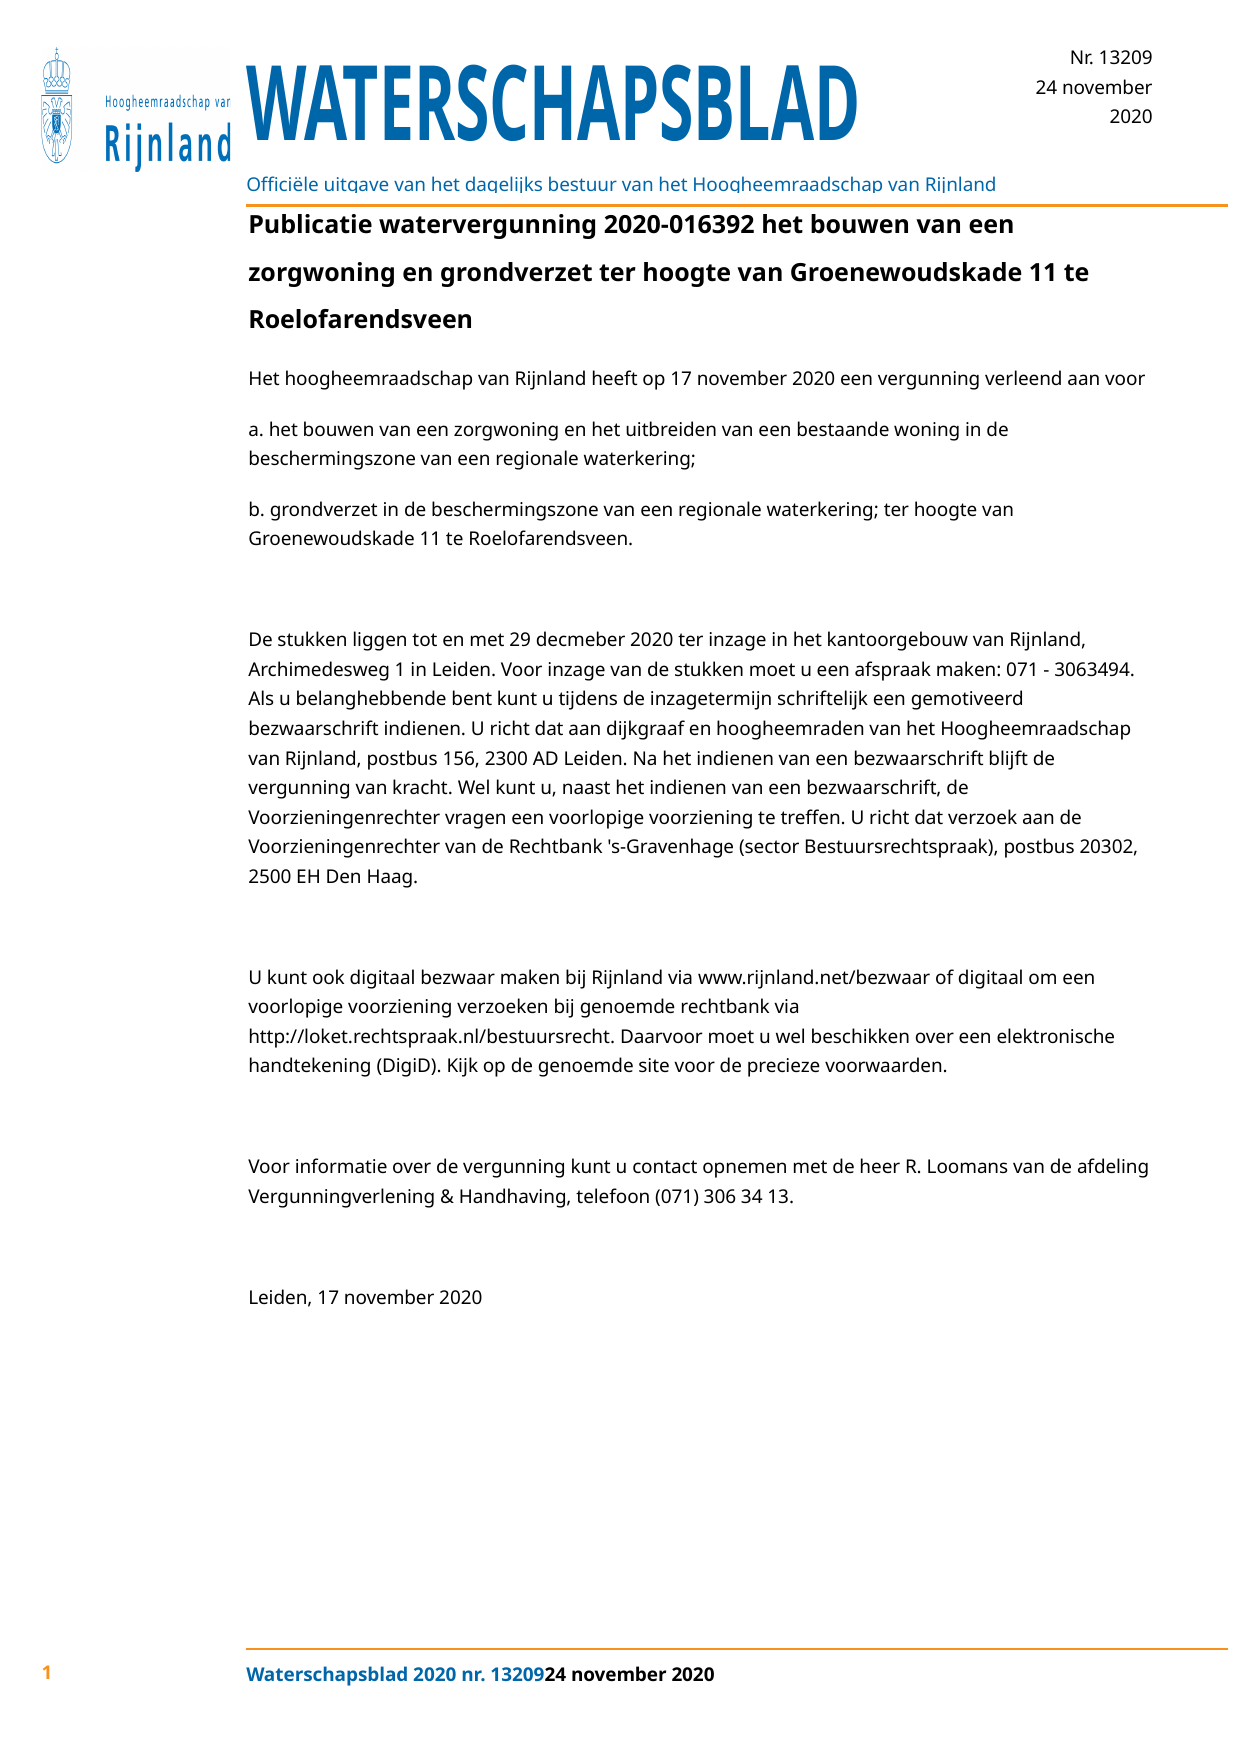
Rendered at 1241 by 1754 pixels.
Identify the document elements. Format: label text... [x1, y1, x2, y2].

text Leiden, 17 november 2020 [248, 1284, 1152, 1309]
text a. het bouwen van een zorgwoning en het uitbreiden van een bestaande woning in de beschermingszone van een regionale waterkering; [248, 416, 1152, 471]
text De stukken liggen tot en met 29 decmeber 2020 ter inzage in het kantoorgebouw van Rijnland, Archimedesweg 1 in Leiden. Voor inzage van de stukken moet u een afspraak maken: 071 - 3063494. Als u belanghebbende bent kunt u tijdens de inzagetermijn schriftelijk een gemotiveerd bezwaarschrift indienen. U richt dat aan dijkgraaf en hoogheemraden van het Hoogheemraadschap van Rijnland, postbus 156, 2300 AD Leiden. Na het indienen van een bezwaarschrift blijft de vergunning van kracht. Wel kunt u, naast het indienen van een bezwaarschrift, de Voorzieningenrechter vragen een voorlopige voorziening te treffen. U richt dat verzoek aan de Voorzieningenrechter van de Rechtbank 's-Gravenhage (sector Bestuursrechtspraak), postbus 20302, 2500 EH Den Haag. [248, 626, 1152, 889]
text Voor informatie over de vergunning kunt u contact opnemen met de heer R. Loomans van de afdeling Vergunningverlening & Handhaving, telefoon (071) 306 34 13. [248, 1153, 1152, 1209]
text Publicatie watervergunning 2020-016392 het bouwen van een zorgwoning en grondverzet ter hoogte van Groenewoudskade 11 te Roelofarendsveen [248, 207, 1152, 336]
text b. grondverzet in de beschermingszone van een regionale waterkering; ter hoogte van Groenewoudskade 11 te Roelofarendsveen. [248, 496, 1152, 551]
picture [41, 47, 231, 172]
text Het hoogheemraadschap van Rijnland heeft op 17 november 2020 een vergunning verleend aan voor [248, 366, 1152, 391]
text U kunt ook digitaal bezwaar maken bij Rijnland via www.rijnland.net/bezwaar of digitaal om een voorlopige voorziening verzoeken bij genoemde rechtbank via http://loket.rechtspraak.nl/bestuursrecht. Daarvoor moet u wel beschikken over een elektronische handtekening (DigiD). Kijk op de genoemde site voor de precieze voorwaarden. [248, 964, 1152, 1078]
